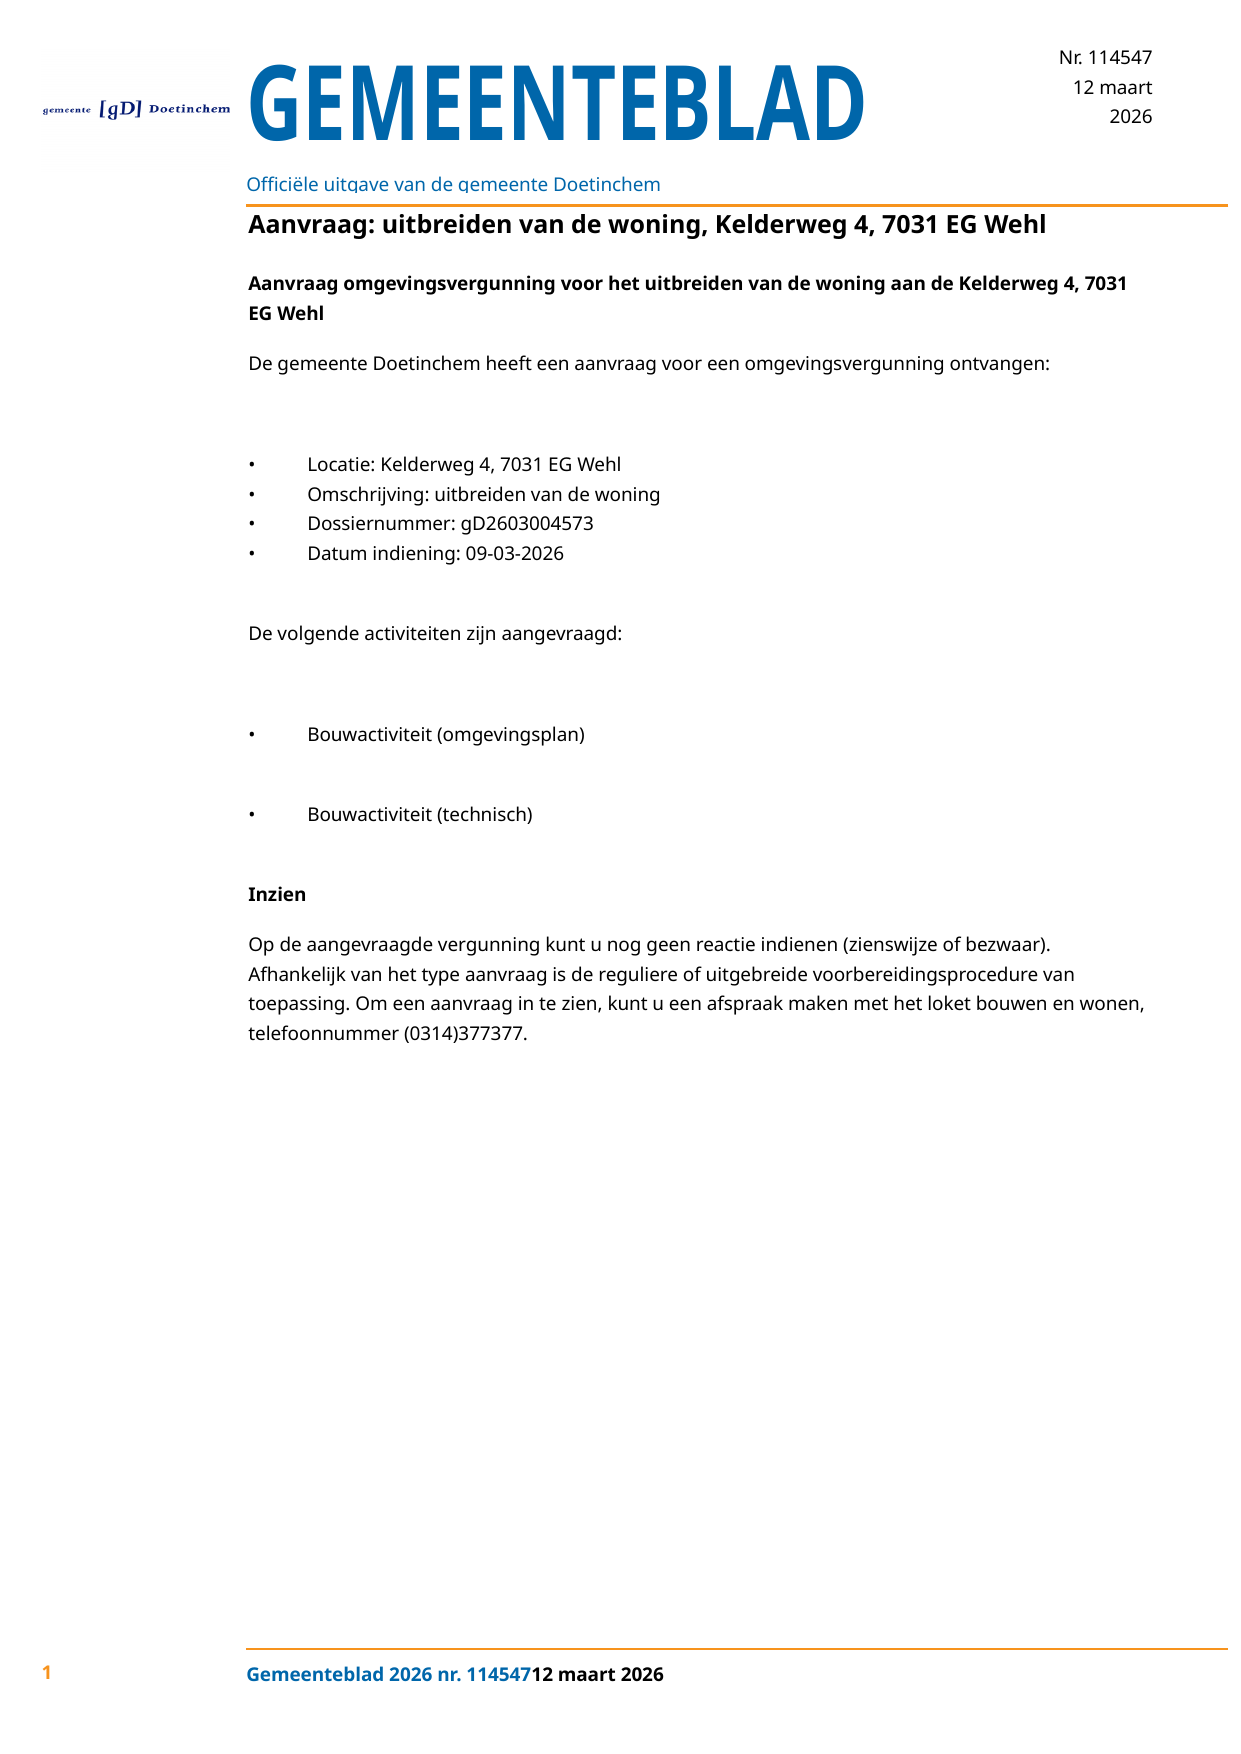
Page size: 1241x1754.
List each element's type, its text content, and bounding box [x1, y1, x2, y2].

text De gemeente Doetinchem heeft een aanvraag voor een omgevingsvergunning ontvangen: [248, 350, 1152, 376]
picture [41, 47, 231, 172]
text Aanvraag omgevingsvergunning voor het uitbreiden van de woning aan de Kelderweg 4, 7031 EG Wehl [248, 270, 1152, 326]
text De volgende activiteiten zijn aangevraagd: [248, 620, 1152, 646]
list Omschrijving: uitbreiden van de woning [248, 481, 1152, 506]
list Bouwactiviteit (omgevingsplan) [248, 721, 1152, 746]
list Datum indiening: 09-03-2026 [248, 540, 1152, 566]
text Op de aangevraagde vergunning kunt u nog geen reactie indienen (zienswijze of bezwaar). Afhankelijk van het type aanvraag is de reguliere of uitgebreide voorbereidingsprocedure van toepassing. Om een aanvraag in te zien, kunt u een afspraak maken met het loket bouwen en wonen, telefoonnummer (0314)377377. [248, 931, 1152, 1046]
list Locatie: Kelderweg 4, 7031 EG Wehl [248, 451, 1152, 477]
list Dossiernummer: gD2603004573 [248, 510, 1152, 536]
list Bouwactiviteit (technisch) [248, 801, 1152, 826]
text Aanvraag: uitbreiden van de woning, Kelderweg 4, 7031 EG Wehl [248, 207, 1152, 241]
text Inzien [248, 881, 1152, 906]
